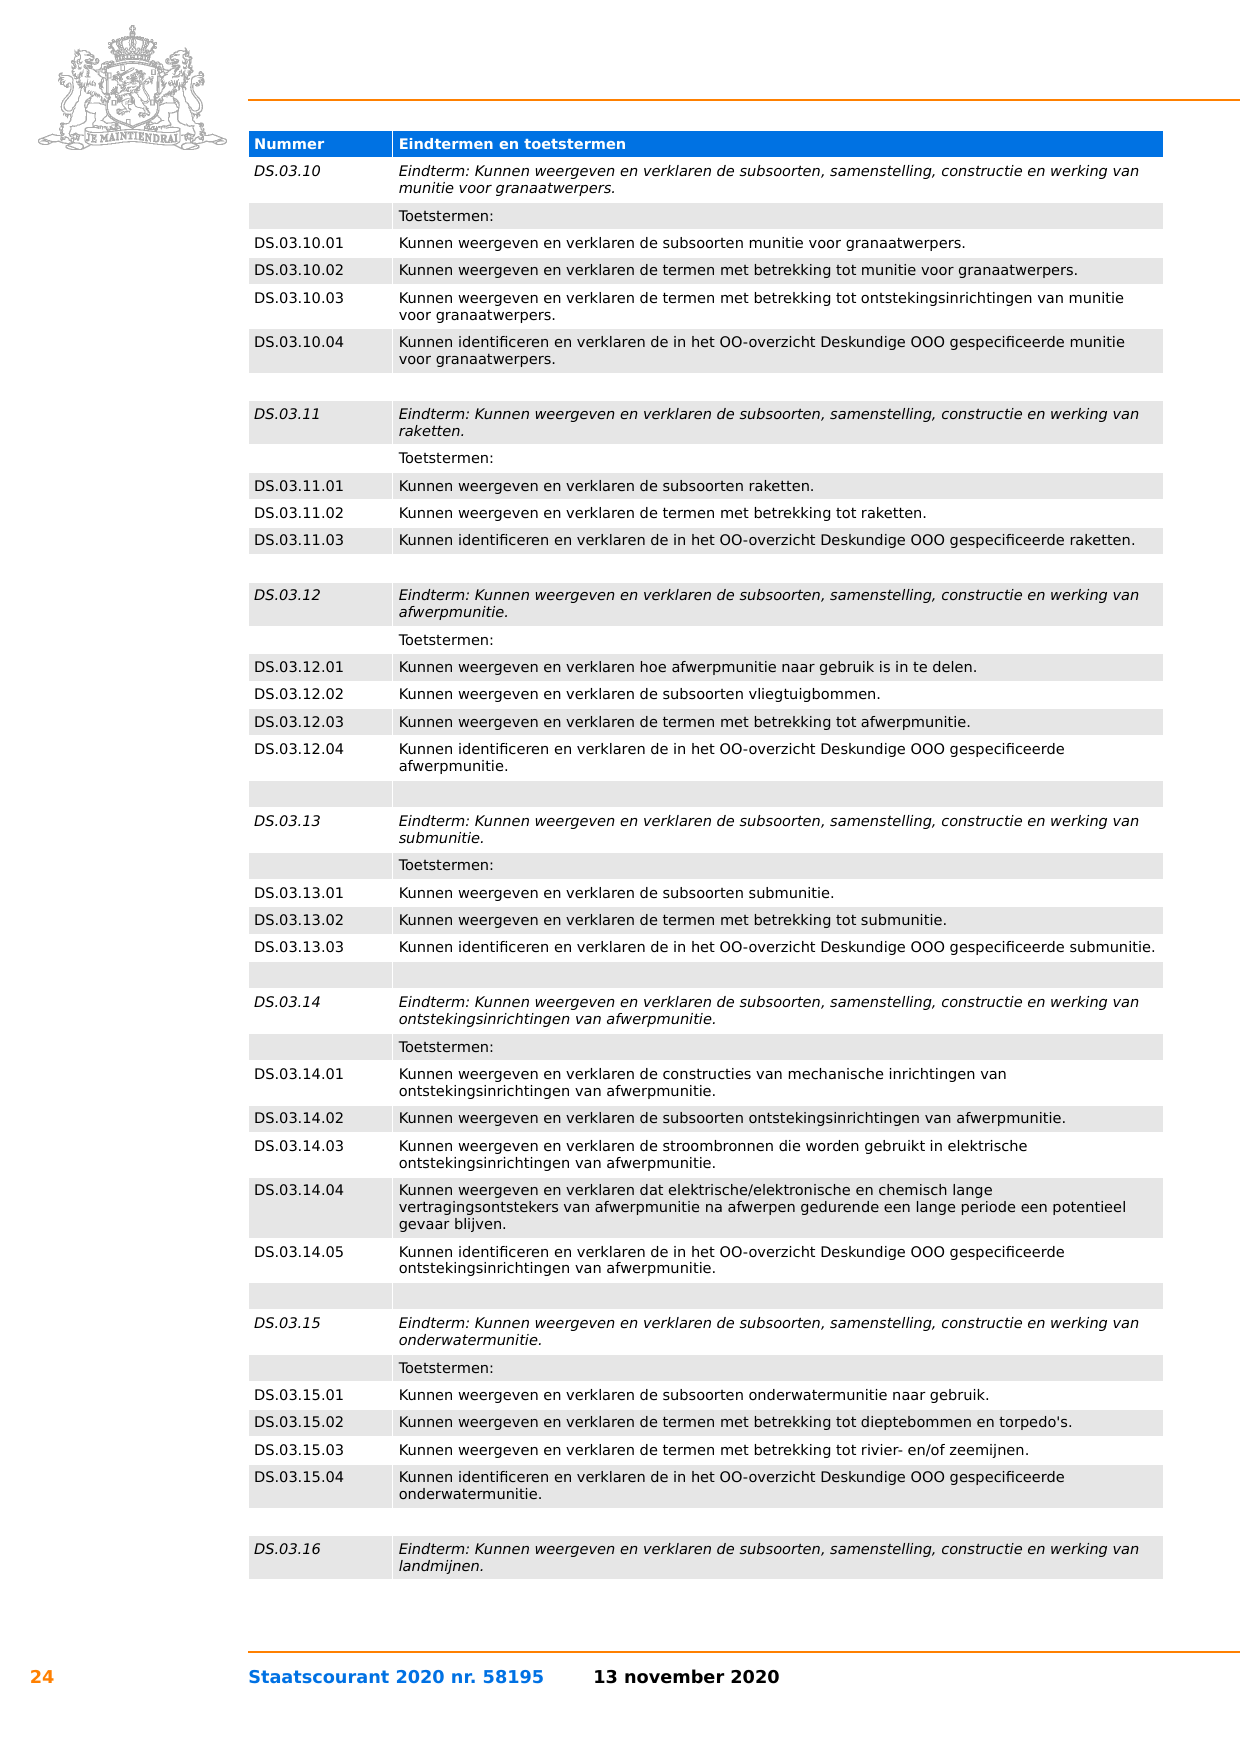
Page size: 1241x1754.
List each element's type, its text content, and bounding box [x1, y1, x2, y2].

table_cell DS.03.14.02 [249, 1106, 392, 1132]
table_cell Kunnen weergeven en verklaren de termen met betrekking tot ontstekingsinrichtingen van munitie voor granaatwerpers. [393, 285, 1163, 328]
table_cell Kunnen weergeven en verklaren de subsoorten munitie voor granaatwerpers. [393, 230, 1163, 256]
table_cell Kunnen weergeven en verklaren de subsoorten ontstekingsinrichtingen van afwerpmunitie. [393, 1106, 1163, 1132]
table_cell DS.03.14 [249, 990, 392, 1033]
table_cell DS.03.13.03 [249, 935, 392, 961]
table_cell Eindterm: Kunnen weergeven en verklaren de subsoorten, samenstelling, constructie en werking van landmijnen. [393, 1536, 1163, 1579]
table_cell Toetstermen: [393, 203, 1163, 229]
table_cell DS.03.15 [249, 1311, 392, 1354]
table_cell DS.03.16 [249, 1536, 392, 1579]
table_cell Kunnen weergeven en verklaren de subsoorten raketten. [393, 473, 1163, 499]
table_cell Kunnen weergeven en verklaren de termen met betrekking tot afwerpmunitie. [393, 709, 1163, 735]
table_cell Kunnen weergeven en verklaren hoe afwerpmunitie naar gebruik is in te delen. [393, 654, 1163, 681]
table_cell DS.03.11.02 [249, 500, 392, 527]
table_cell DS.03.14.01 [249, 1061, 392, 1104]
table_cell DS.03.12.02 [249, 682, 392, 708]
table_cell Kunnen weergeven en verklaren de constructies van mechanische inrichtingen van ontstekingsinrichtingen van afwerpmunitie. [393, 1061, 1163, 1104]
table_cell [249, 1034, 392, 1060]
table_cell Eindterm: Kunnen weergeven en verklaren de subsoorten, samenstelling, constructie en werking van afwerpmunitie. [393, 583, 1163, 626]
table_cell DS.03.11.01 [249, 473, 392, 499]
table_cell DS.03.10.01 [249, 230, 392, 256]
table_cell Kunnen identificeren en verklaren de in het OO-overzicht Deskundige OOO gespecificeerde onderwatermunitie. [393, 1465, 1163, 1508]
table_cell Toetstermen: [393, 853, 1163, 879]
table_cell DS.03.13.02 [249, 907, 392, 934]
table_cell [393, 962, 1163, 988]
table_cell DS.03.15.04 [249, 1465, 392, 1508]
table_cell [249, 445, 392, 472]
table_cell DS.03.12.01 [249, 654, 392, 681]
table_header Nummer [249, 131, 392, 157]
table_cell Kunnen weergeven en verklaren de termen met betrekking tot rivier- en/of zeemijnen. [393, 1437, 1163, 1463]
table_cell [249, 374, 392, 400]
table_cell Toetstermen: [393, 1355, 1163, 1381]
table_cell [393, 1509, 1163, 1535]
table_cell Kunnen identificeren en verklaren de in het OO-overzicht Deskundige OOO gespecificeerde ontstekingsinrichtingen van afwerpmunitie. [393, 1239, 1163, 1282]
table_cell Kunnen identificeren en verklaren de in het OO-overzicht Deskundige OOO gespecificeerde submunitie. [393, 935, 1163, 961]
table_cell [249, 781, 392, 807]
table_cell Kunnen weergeven en verklaren de subsoorten vliegtuigbommen. [393, 682, 1163, 708]
table_cell DS.03.13 [249, 808, 392, 851]
table_cell [393, 781, 1163, 807]
table_cell [393, 1283, 1163, 1309]
table_cell Eindterm: Kunnen weergeven en verklaren de subsoorten, samenstelling, constructie en werking van ontstekingsinrichtingen van afwerpmunitie. [393, 990, 1163, 1033]
table_cell DS.03.10.03 [249, 285, 392, 328]
table_cell DS.03.15.03 [249, 1437, 392, 1463]
table_cell [249, 627, 392, 653]
table_cell Kunnen weergeven en verklaren de termen met betrekking tot dieptebommen en torpedo's. [393, 1410, 1163, 1436]
table_cell Kunnen weergeven en verklaren de stroombronnen die worden gebruikt in elektrische ontstekingsinrichtingen van afwerpmunitie. [393, 1133, 1163, 1176]
table_cell Kunnen weergeven en verklaren de termen met betrekking tot munitie voor granaatwerpers. [393, 258, 1163, 284]
table_cell Kunnen weergeven en verklaren dat elektrische/elektronische en chemisch lange vertragingsontstekers van afwerpmunitie na afwerpen gedurende een lange periode een potentieel gevaar blijven. [393, 1178, 1163, 1238]
table_header Eindtermen en toetstermen [393, 131, 1163, 157]
table_cell [249, 203, 392, 229]
table_cell Eindterm: Kunnen weergeven en verklaren de subsoorten, samenstelling, constructie en werking van submunitie. [393, 808, 1163, 851]
table_cell [393, 374, 1163, 400]
table_cell [249, 1509, 392, 1535]
table_cell DS.03.12 [249, 583, 392, 626]
table_cell [249, 1355, 392, 1381]
table_cell Eindterm: Kunnen weergeven en verklaren de subsoorten, samenstelling, constructie en werking van raketten. [393, 401, 1163, 444]
table_cell DS.03.14.05 [249, 1239, 392, 1282]
table_cell DS.03.12.03 [249, 709, 392, 735]
table_cell DS.03.12.04 [249, 736, 392, 780]
table_cell DS.03.10 [249, 158, 392, 202]
table_cell DS.03.10.04 [249, 329, 392, 373]
table_cell Toetstermen: [393, 1034, 1163, 1060]
table_cell Kunnen weergeven en verklaren de termen met betrekking tot submunitie. [393, 907, 1163, 934]
table_cell DS.03.15.01 [249, 1382, 392, 1409]
table_cell [249, 853, 392, 879]
picture [38, 25, 227, 150]
table_cell DS.03.14.04 [249, 1178, 392, 1238]
table_cell [393, 555, 1163, 581]
table_cell Kunnen weergeven en verklaren de subsoorten submunitie. [393, 880, 1163, 906]
table_cell Toetstermen: [393, 445, 1163, 472]
table_cell [249, 555, 392, 581]
table_cell Kunnen identificeren en verklaren de in het OO-overzicht Deskundige OOO gespecificeerde munitie voor granaatwerpers. [393, 329, 1163, 373]
table_cell [249, 1283, 392, 1309]
table_cell Kunnen weergeven en verklaren de subsoorten onderwatermunitie naar gebruik. [393, 1382, 1163, 1409]
table_cell DS.03.15.02 [249, 1410, 392, 1436]
table_cell DS.03.11 [249, 401, 392, 444]
table_cell [249, 962, 392, 988]
table_cell Eindterm: Kunnen weergeven en verklaren de subsoorten, samenstelling, constructie en werking van onderwatermunitie. [393, 1311, 1163, 1354]
table_cell Kunnen weergeven en verklaren de termen met betrekking tot raketten. [393, 500, 1163, 527]
table_cell Kunnen identificeren en verklaren de in het OO-overzicht Deskundige OOO gespecificeerde raketten. [393, 528, 1163, 554]
table_cell DS.03.14.03 [249, 1133, 392, 1176]
table_cell DS.03.13.01 [249, 880, 392, 906]
table_cell DS.03.10.02 [249, 258, 392, 284]
table_cell Kunnen identificeren en verklaren de in het OO-overzicht Deskundige OOO gespecificeerde afwerpmunitie. [393, 736, 1163, 780]
table_cell DS.03.11.03 [249, 528, 392, 554]
table_cell Toetstermen: [393, 627, 1163, 653]
table_cell Eindterm: Kunnen weergeven en verklaren de subsoorten, samenstelling, constructie en werking van munitie voor granaatwerpers. [393, 158, 1163, 202]
